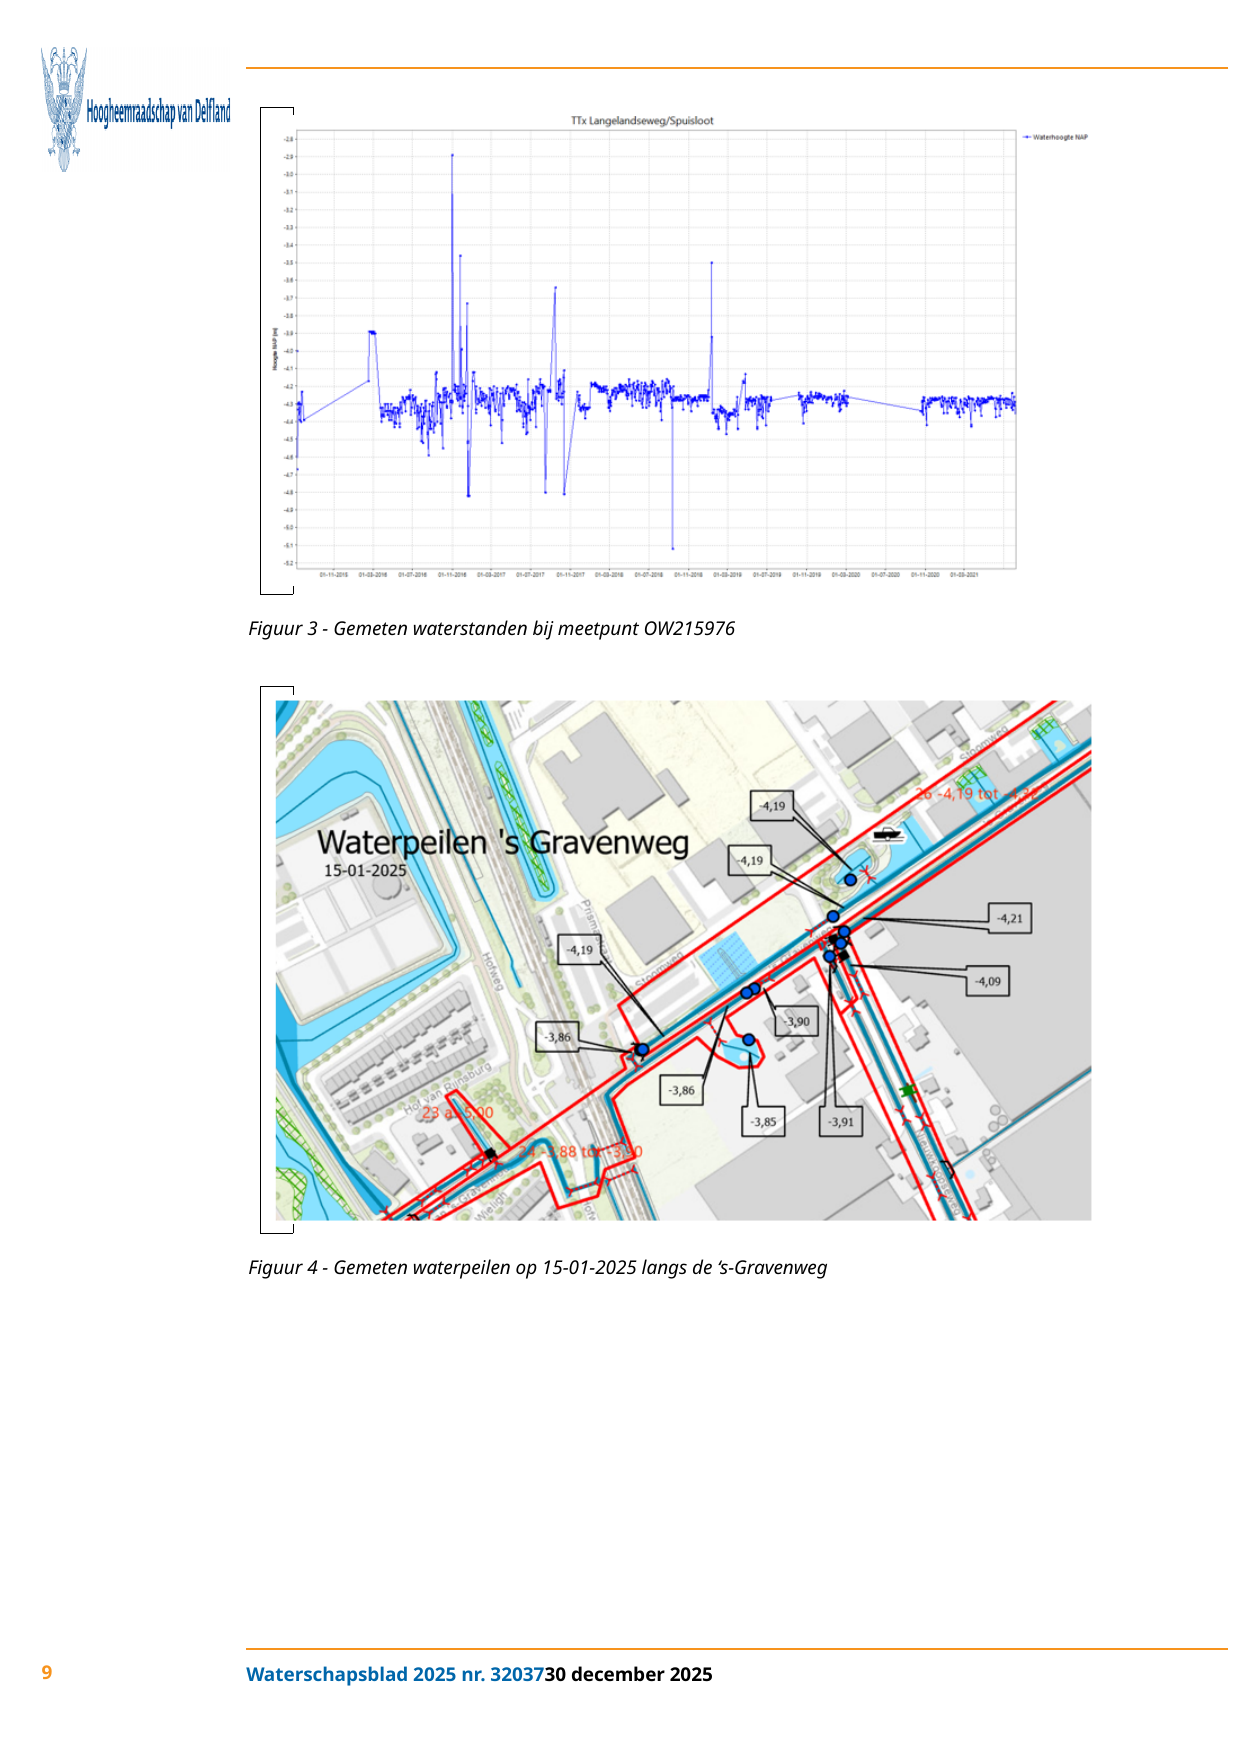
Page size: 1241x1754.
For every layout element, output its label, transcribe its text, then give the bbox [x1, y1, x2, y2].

text Figuur 3 - Gemeten waterstanden bij meetpunt OW215976 [248, 615, 1152, 641]
text Figuur 4 - Gemeten waterpeilen op 15-01-2025 langs de ‘s-Gravenweg [248, 1254, 1152, 1280]
picture [41, 47, 231, 172]
picture [268, 115, 1096, 586]
picture [268, 695, 1096, 1224]
